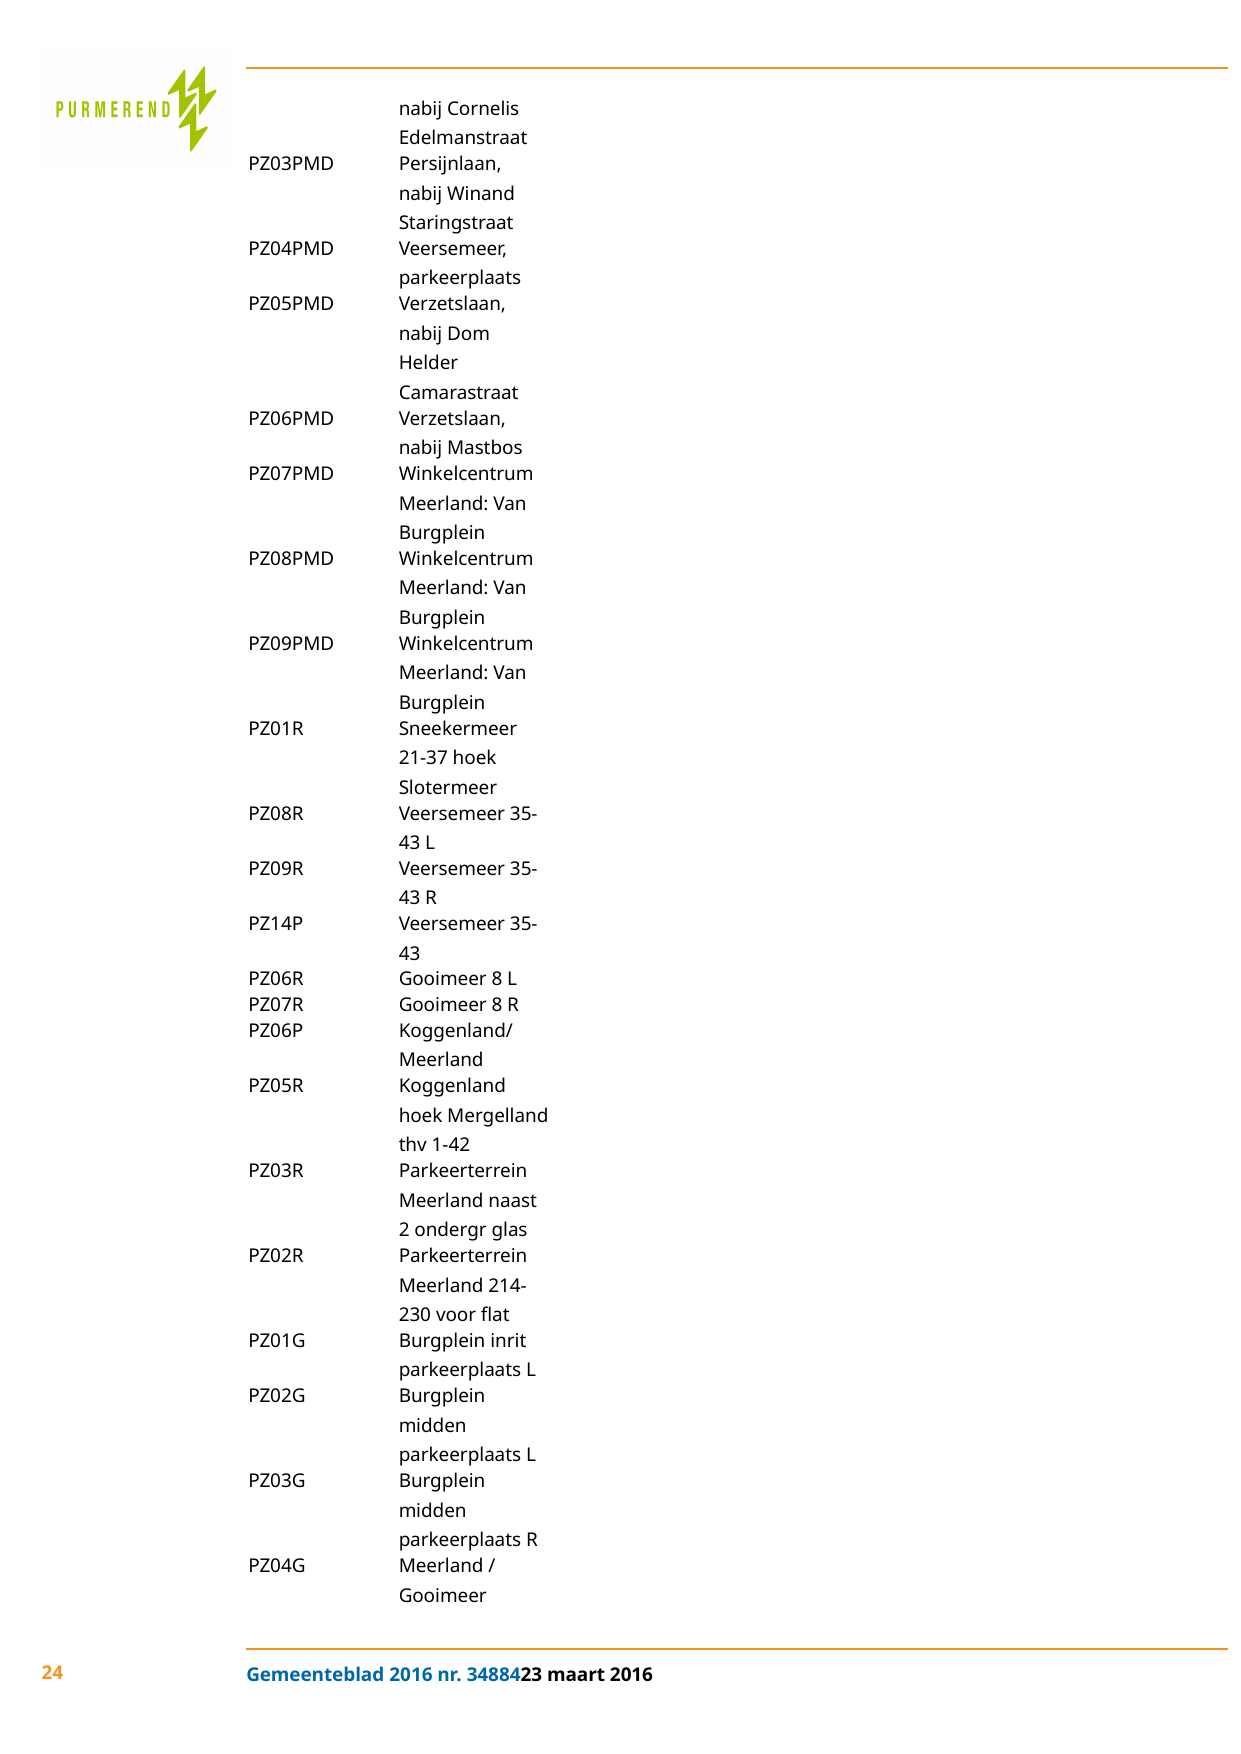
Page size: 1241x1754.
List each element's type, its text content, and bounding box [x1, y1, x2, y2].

table_cell Veersemeer 35-43 R [399, 855, 549, 910]
table_cell PZ06P [248, 1017, 398, 1072]
table_cell Verzetslaan, nabij Mastbos [399, 405, 549, 460]
table_cell Winkelcentrum Meerland: Van Burgplein [399, 545, 549, 630]
table_cell Verzetslaan, nabij Dom Helder Camarastraat [399, 290, 549, 405]
table_cell [549, 1242, 700, 1327]
table_cell [248, 95, 398, 150]
table_cell [549, 460, 700, 545]
table_cell PZ03PMD [248, 150, 398, 235]
table_cell PZ08R [248, 800, 398, 855]
table_cell [549, 405, 700, 460]
table_cell PZ02R [248, 1242, 398, 1327]
table_cell PZ01R [248, 715, 398, 800]
table_cell [549, 290, 700, 405]
table_cell PZ01G [248, 1327, 398, 1382]
table_cell PZ05R [248, 1073, 398, 1157]
table_cell Burgplein midden parkeerplaats R [399, 1467, 549, 1552]
table_cell PZ09R [248, 855, 398, 910]
table_cell PZ06PMD [248, 405, 398, 460]
table_cell Persijnlaan, nabij Winand Staringstraat [399, 150, 549, 235]
table_cell PZ02G [248, 1383, 398, 1467]
table_cell [549, 991, 700, 1017]
table_cell PZ03G [248, 1467, 398, 1552]
table_cell [549, 855, 700, 910]
table_cell PZ04PMD [248, 235, 398, 290]
table_cell [549, 630, 700, 715]
table_cell [549, 235, 700, 290]
table_cell Parkeerterrein Meerland 214-230 voor flat [399, 1242, 549, 1327]
picture [41, 47, 231, 172]
table_cell Burgplein inrit parkeerplaats L [399, 1327, 549, 1382]
table_cell [549, 1157, 700, 1242]
table_cell Burgplein midden parkeerplaats L [399, 1383, 549, 1467]
table_cell PZ14P [248, 910, 398, 966]
table_cell nabij Cornelis Edelmanstraat [399, 95, 549, 150]
table_cell PZ07R [248, 991, 398, 1017]
table_cell [549, 910, 700, 966]
table_cell PZ07PMD [248, 460, 398, 545]
table_cell [549, 150, 700, 235]
table_cell [549, 1017, 700, 1072]
table_cell [549, 1467, 700, 1552]
table_cell [549, 715, 700, 800]
table_cell [549, 545, 700, 630]
table_cell Sneekermeer 21-37 hoek Slotermeer [399, 715, 549, 800]
table_cell [549, 95, 700, 150]
table_cell [549, 1327, 700, 1382]
table_cell Meerland / Gooimeer [399, 1552, 549, 1607]
table_cell Gooimeer 8 R [399, 991, 549, 1017]
table_cell Winkelcentrum Meerland: Van Burgplein [399, 460, 549, 545]
table_cell PZ08PMD [248, 545, 398, 630]
table_cell Gooimeer 8 L [399, 966, 549, 991]
table_cell [549, 966, 700, 991]
table_cell PZ05PMD [248, 290, 398, 405]
table_cell Veersemeer, parkeerplaats [399, 235, 549, 290]
table_cell [549, 800, 700, 855]
table_cell Veersemeer 35-43 [399, 910, 549, 966]
table_cell Parkeerterrein Meerland naast 2 ondergr glas [399, 1157, 549, 1242]
table_cell PZ06R [248, 966, 398, 991]
table_cell Koggenland/ Meerland [399, 1017, 549, 1072]
table_cell PZ03R [248, 1157, 398, 1242]
table_cell Koggenland hoek Mergelland thv 1-42 [399, 1073, 549, 1157]
table_cell PZ09PMD [248, 630, 398, 715]
table_cell PZ04G [248, 1552, 398, 1607]
table_cell [549, 1383, 700, 1467]
table_cell [549, 1073, 700, 1157]
table_cell Winkelcentrum Meerland: Van Burgplein [399, 630, 549, 715]
table_cell Veersemeer 35-43 L [399, 800, 549, 855]
table_cell [549, 1552, 700, 1607]
